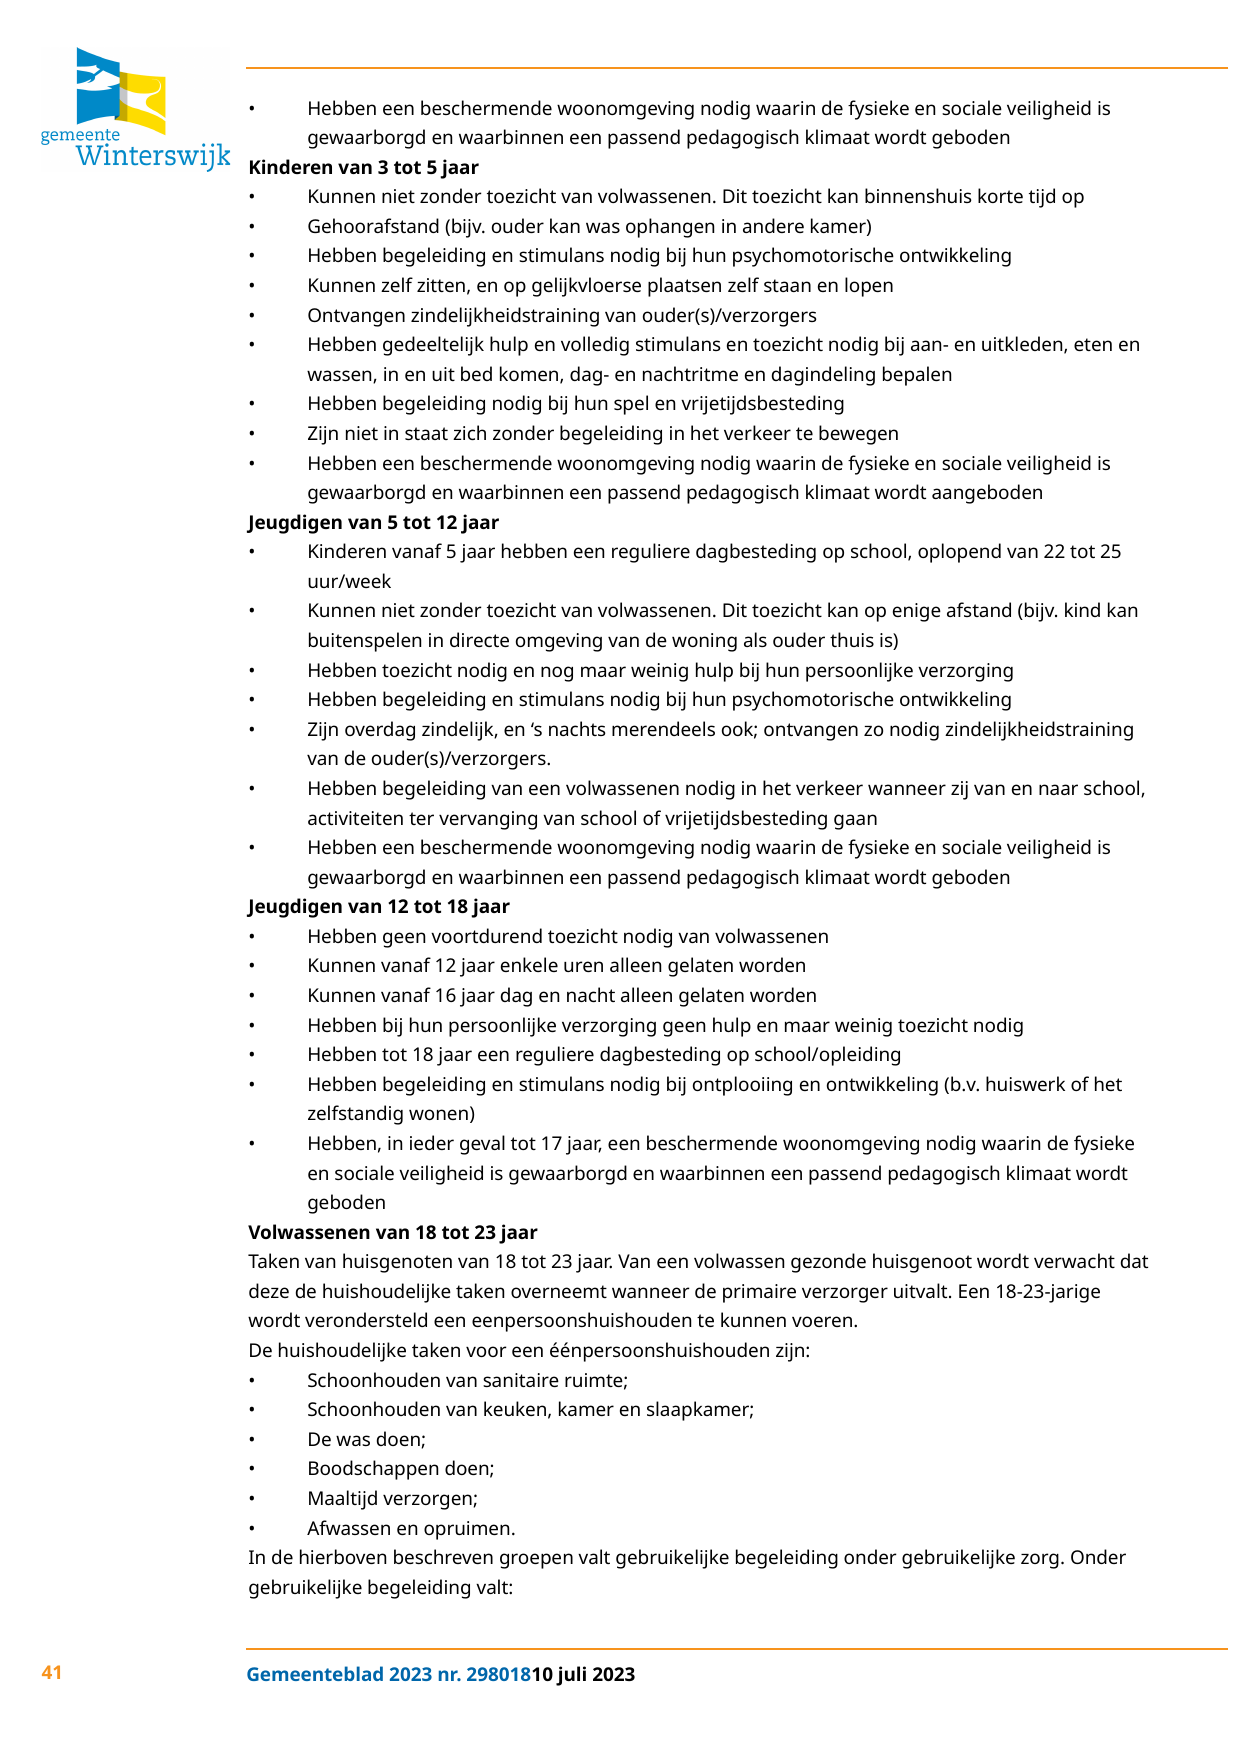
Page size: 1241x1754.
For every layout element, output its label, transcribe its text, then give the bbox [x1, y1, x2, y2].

list Kunnen vanaf 12 jaar enkele uren alleen gelaten worden [248, 953, 1152, 978]
list Hebben een beschermende woonomgeving nodig waarin de fysieke en sociale veiligheid is gewaarborgd en waarbinnen een passend pedagogisch klimaat wordt geboden [248, 95, 1152, 150]
list Afwassen en opruimen. [248, 1515, 1152, 1541]
list Hebben, in ieder geval tot 17 jaar, een beschermende woonomgeving nodig waarin de fysieke en sociale veiligheid is gewaarborgd en waarbinnen een passend pedagogisch klimaat wordt geboden [248, 1130, 1152, 1215]
list Hebben geen voortdurend toezicht nodig van volwassenen [248, 923, 1152, 949]
list Hebben begeleiding nodig bij hun spel en vrijetijdsbesteding [248, 391, 1152, 416]
list Hebben begeleiding en stimulans nodig bij ontplooiing en ontwikkeling (b.v. huiswerk of het zelfstandig wonen) [248, 1071, 1152, 1126]
list Kunnen vanaf 16 jaar dag en nacht alleen gelaten worden [248, 982, 1152, 1008]
list Hebben gedeeltelijk hulp en volledig stimulans en toezicht nodig bij aan- en uitkleden, eten en wassen, in en uit bed komen, dag- en nachtritme en dagindeling bepalen [248, 331, 1152, 387]
list Kinderen vanaf 5 jaar hebben een reguliere dagbesteding op school, oplopend van 22 tot 25 uur/week [248, 538, 1152, 594]
list Kunnen zelf zitten, en op gelijkvloerse plaatsen zelf staan en lopen [248, 272, 1152, 298]
list Hebben begeleiding en stimulans nodig bij hun psychomotorische ontwikkeling [248, 243, 1152, 268]
list Ontvangen zindelijkheidstraining van ouder(s)/verzorgers [248, 302, 1152, 328]
list Zijn niet in staat zich zonder begeleiding in het verkeer te bewegen [248, 420, 1152, 446]
text Jeugdigen van 12 tot 18 jaar [248, 893, 1152, 919]
text In de hierboven beschreven groepen valt gebruikelijke begeleiding onder gebruikelijke zorg. Onder gebruikelijke begeleiding valt: [248, 1544, 1152, 1600]
text Taken van huisgenoten van 18 tot 23 jaar. Van een volwassen gezonde huisgenoot wordt verwacht dat deze de huishoudelijke taken overneemt wanneer de primaire verzorger uitvalt. Een 18-23-jarige wordt verondersteld een eenpersoonshuishouden te kunnen voeren. [248, 1248, 1152, 1333]
list Kunnen niet zonder toezicht van volwassenen. Dit toezicht kan binnenshuis korte tijd op [248, 183, 1152, 209]
picture [225, 153, 231, 162]
text Jeugdigen van 5 tot 12 jaar [248, 509, 1152, 535]
text De huishoudelijke taken voor een éénpersoonshuishouden zijn: [248, 1337, 1152, 1363]
list Hebben een beschermende woonomgeving nodig waarin de fysieke en sociale veiligheid is gewaarborgd en waarbinnen een passend pedagogisch klimaat wordt geboden [248, 834, 1152, 890]
list Hebben begeleiding van een volwassenen nodig in het verkeer wanneer zij van en naar school, activiteiten ter vervanging van school of vrijetijdsbesteding gaan [248, 775, 1152, 831]
list Gehoorafstand (bijv. ouder kan was ophangen in andere kamer) [248, 213, 1152, 239]
list Hebben toezicht nodig en nog maar weinig hulp bij hun persoonlijke verzorging [248, 657, 1152, 683]
list Schoonhouden van keuken, kamer en slaapkamer; [248, 1396, 1152, 1422]
list Kunnen niet zonder toezicht van volwassenen. Dit toezicht kan op enige afstand (bijv. kind kan buitenspelen in directe omgeving van de woning als ouder thuis is) [248, 598, 1152, 653]
list Maaltijd verzorgen; [248, 1485, 1152, 1511]
list Hebben een beschermende woonomgeving nodig waarin de fysieke en sociale veiligheid is gewaarborgd en waarbinnen een passend pedagogisch klimaat wordt aangeboden [248, 450, 1152, 505]
picture [41, 47, 231, 172]
list Zijn overdag zindelijk, en ‘s nachts merendeels ook; ontvangen zo nodig zindelijkheidstraining van de ouder(s)/verzorgers. [248, 716, 1152, 771]
list Boodschappen doen; [248, 1456, 1152, 1481]
list Schoonhouden van sanitaire ruimte; [248, 1367, 1152, 1393]
list Hebben tot 18 jaar een reguliere dagbesteding op school/opleiding [248, 1041, 1152, 1067]
text Kinderen van 3 tot 5 jaar [248, 154, 1152, 180]
text Volwassenen van 18 tot 23 jaar [248, 1219, 1152, 1245]
list Hebben bij hun persoonlijke verzorging geen hulp en maar weinig toezicht nodig [248, 1012, 1152, 1038]
list Hebben begeleiding en stimulans nodig bij hun psychomotorische ontwikkeling [248, 686, 1152, 712]
list De was doen; [248, 1426, 1152, 1452]
